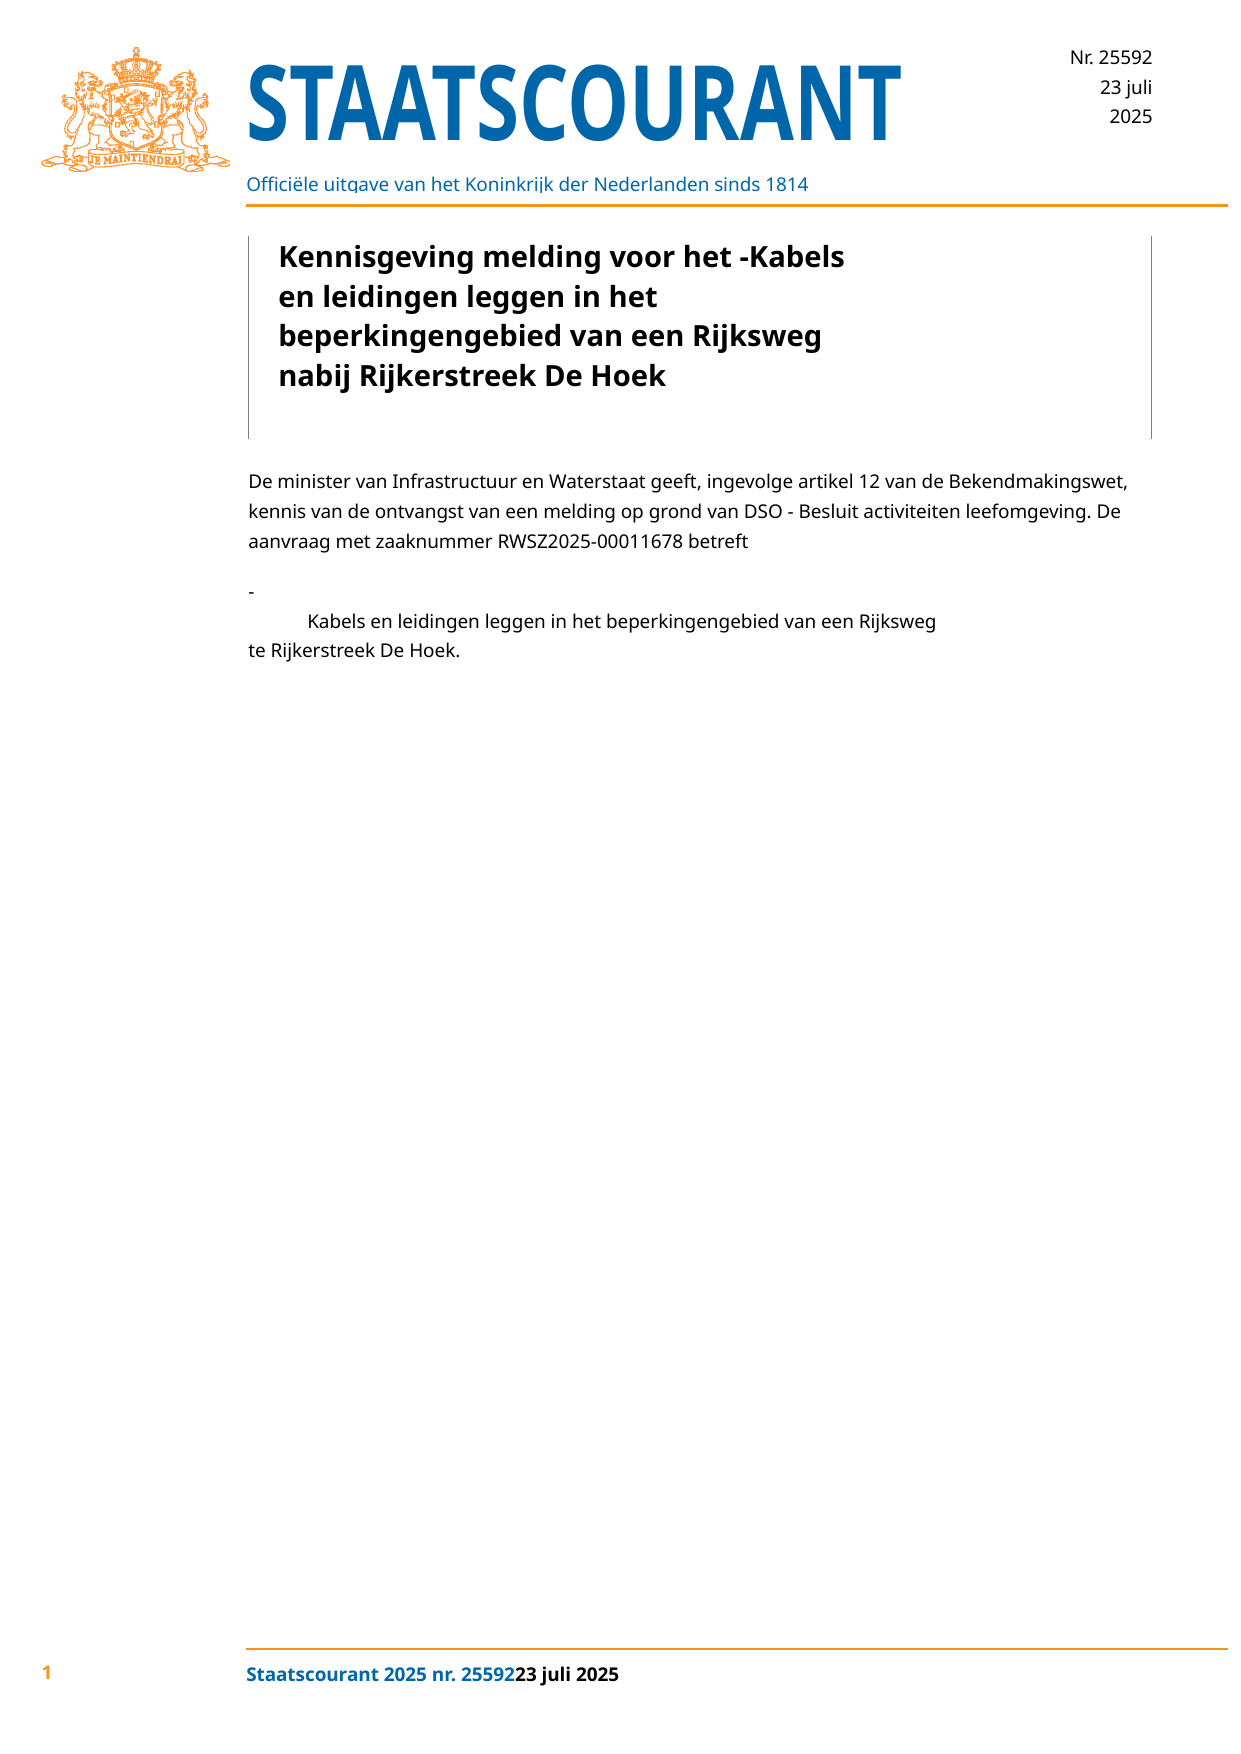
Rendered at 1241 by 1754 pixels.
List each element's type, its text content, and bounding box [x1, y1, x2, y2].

table_header [1090, 236, 1151, 413]
picture [41, 47, 231, 172]
list Kabels en leidingen leggen in het beperkingengebied van een Rijksweg [248, 608, 1152, 633]
table_header Kennisgeving melding voor het -Kabels en leidingen leggen in het beperkingengebied van een Rijksweg nabij Rijkerstreek De Hoek [249, 236, 850, 439]
table_header [850, 414, 1151, 439]
picture [912, 236, 1090, 414]
table_header [850, 236, 912, 413]
text te Rijkerstreek De Hoek. [248, 637, 1152, 663]
text De minister van Infrastructuur en Waterstaat geeft, ingevolge artikel 12 van de Bekendmakingswet, kennis van de ontvangst van een melding op grond van DSO - Besluit activiteiten leefomgeving. De aanvraag met zaaknummer RWSZ2025-00011678 betreft [248, 469, 1152, 553]
